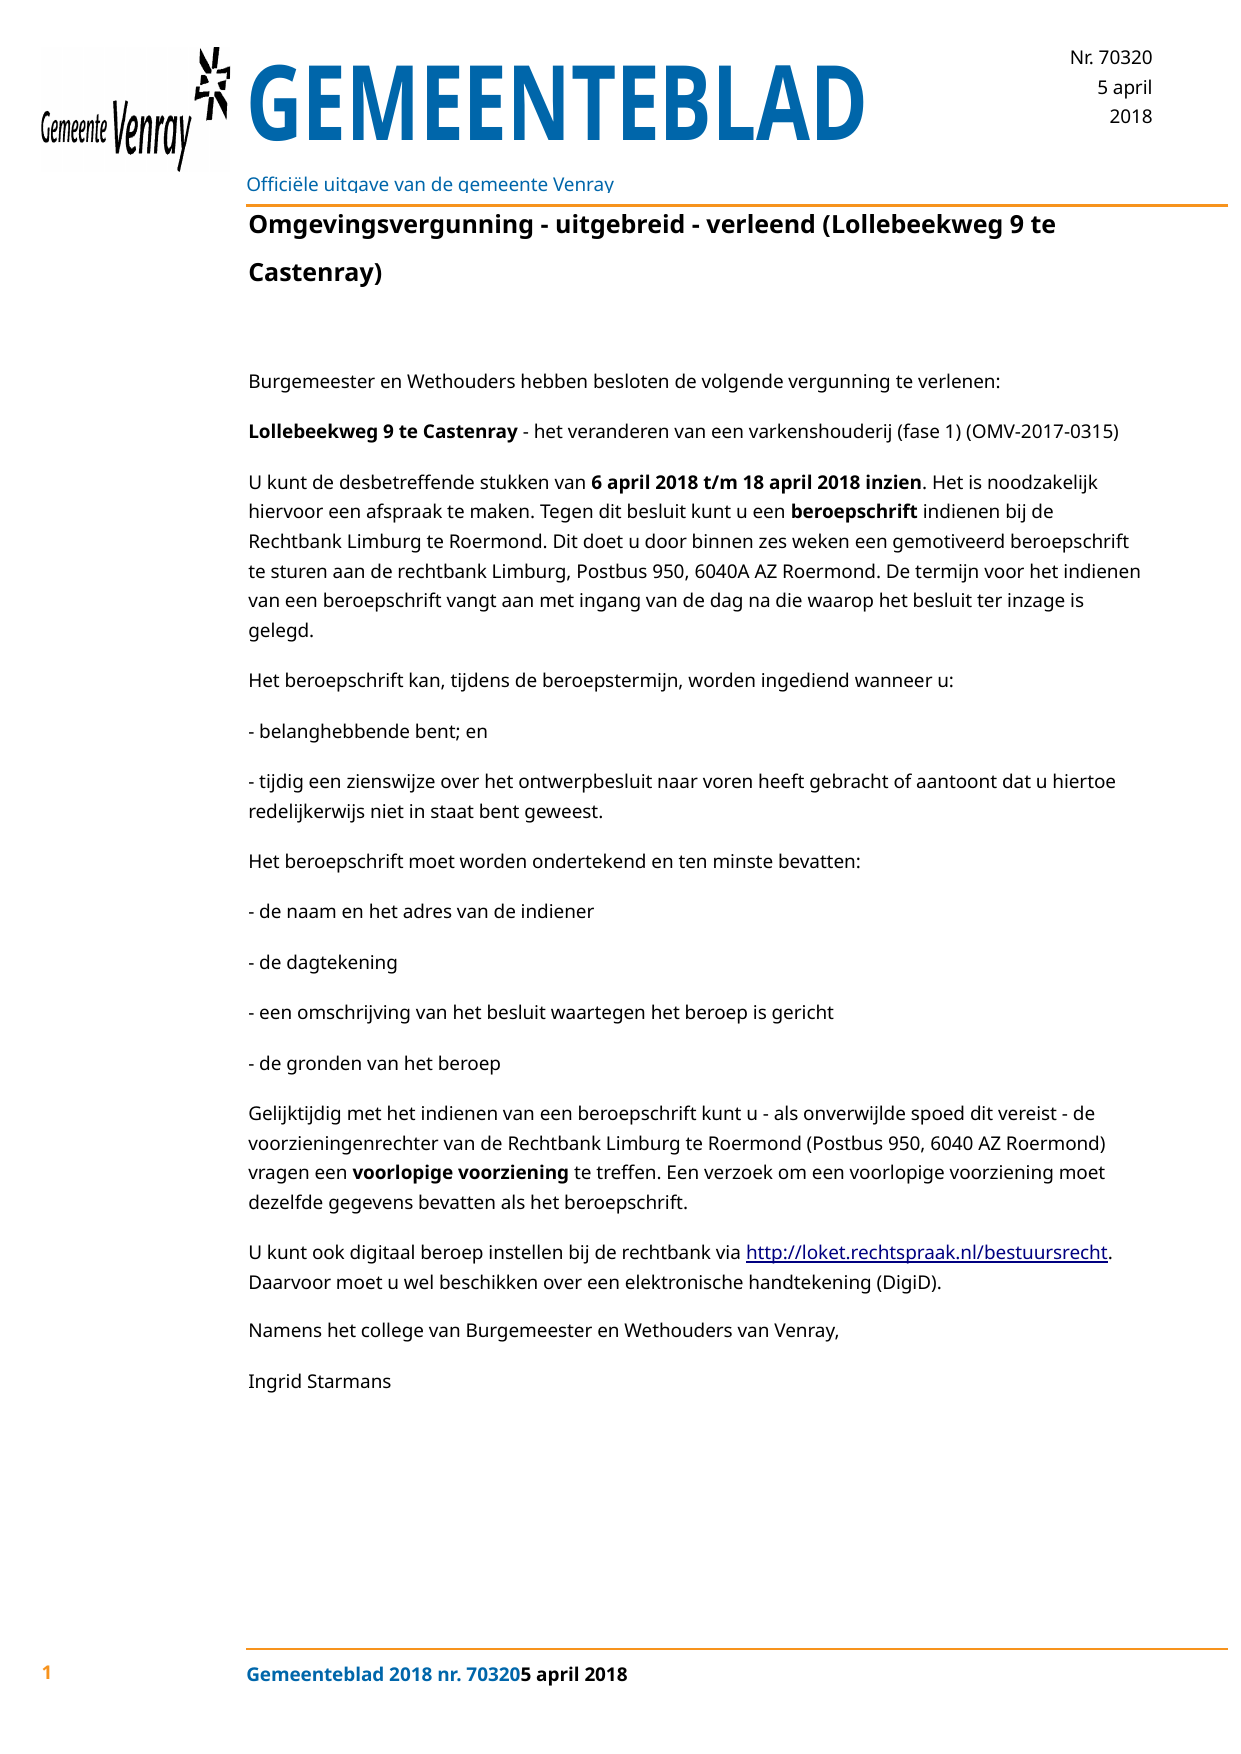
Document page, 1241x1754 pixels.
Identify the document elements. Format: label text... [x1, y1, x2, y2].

text Omgevingsvergunning - uitgebreid - verleend (Lollebeekweg 9 te Castenray) [248, 207, 1152, 288]
text Gelijktijdig met het indienen van een beroepschrift kunt u - als onverwijlde spoed dit vereist - de voorzieningenrechter van de Rechtbank Limburg te Roermond (Postbus 950, 6040 AZ Roermond) vragen een voorlopige voorziening te treffen. Een verzoek om een voorlopige voorziening moet dezelfde gegevens bevatten als het beroepschrift. [248, 1100, 1152, 1215]
text - de dagtekening [248, 949, 1152, 975]
text - tijdig een zienswijze over het ontwerpbesluit naar voren heeft gebracht of aantoont dat u hiertoe redelijkerwijs niet in staat bent geweest. [248, 768, 1152, 824]
text Ingrid Starmans [248, 1368, 1152, 1394]
text Lollebeekweg 9 te Castenray - het veranderen van een varkenshouderij (fase 1) (OMV-2017-0315) [248, 419, 1152, 444]
text Het beroepschrift kan, tijdens de beroepstermijn, worden ingediend wanneer u: [248, 667, 1152, 693]
text U kunt ook digitaal beroep instellen bij de rechtbank via http://loket.rechtspraak.nl/bestuursrecht. Daarvoor moet u wel beschikken over een elektronische handtekening (DigiD). [248, 1239, 1152, 1295]
text U kunt de desbetreffende stukken van 6 april 2018 t/m 18 april 2018 inzien. Het is noodzakelijk hiervoor een afspraak te maken. Tegen dit besluit kunt u een beroepschrift indienen bij de Rechtbank Limburg te Roermond. Dit doet u door binnen zes weken een gemotiveerd beroepschrift te sturen aan de rechtbank Limburg, Postbus 950, 6040A AZ Roermond. De termijn voor het indienen van een beroepschrift vangt aan met ingang van de dag na die waarop het besluit ter inzage is gelegd. [248, 469, 1152, 643]
text - een omschrijving van het besluit waartegen het beroep is gericht [248, 999, 1152, 1025]
text - belanghebbende bent; en [248, 718, 1152, 744]
text Het beroepschrift moet worden ondertekend en ten minste bevatten: [248, 848, 1152, 874]
text - de naam en het adres van de indiener [248, 899, 1152, 924]
text - de gronden van het beroep [248, 1050, 1152, 1076]
text Burgemeester en Wethouders hebben besloten de volgende vergunning te verlenen: [248, 368, 1152, 394]
picture [41, 47, 231, 172]
text Namens het college van Burgemeester en Wethouders van Venray, [248, 1317, 1152, 1343]
